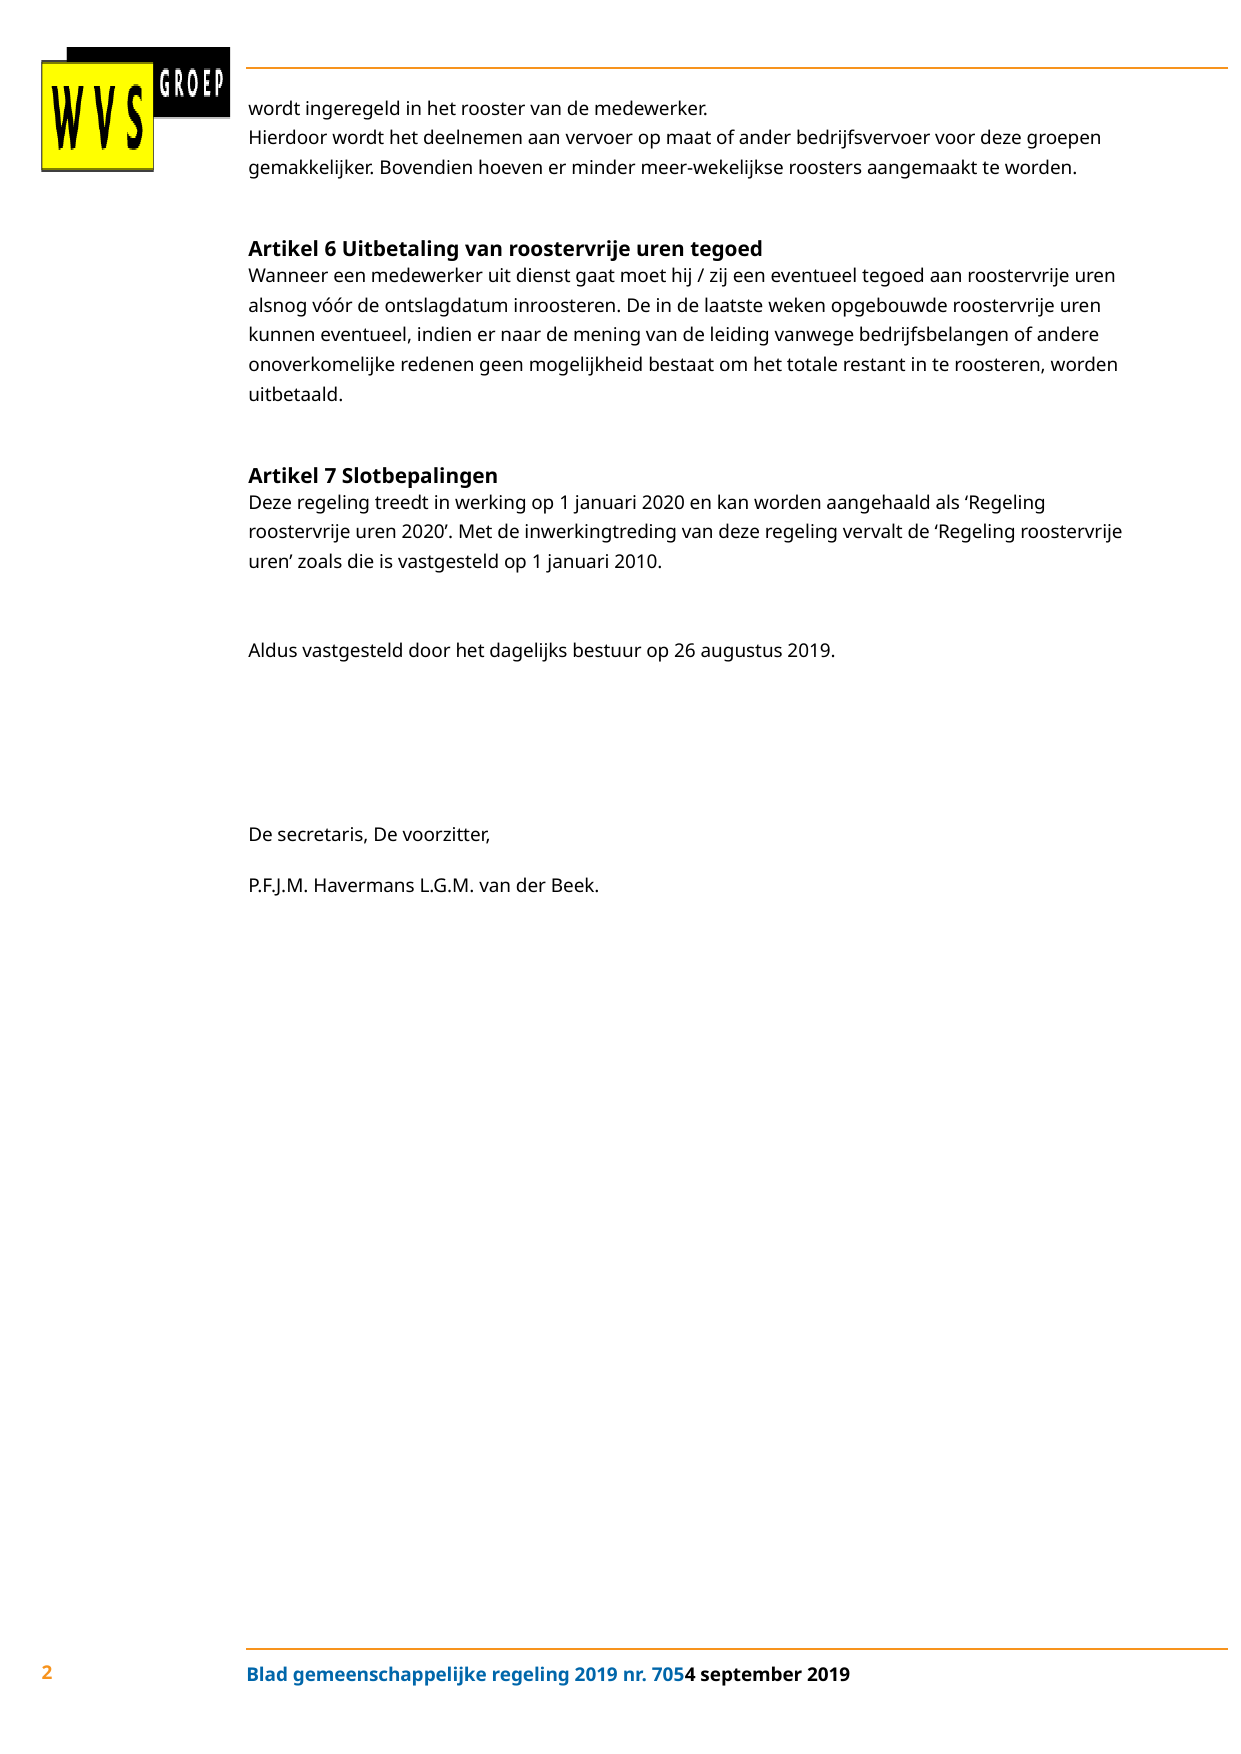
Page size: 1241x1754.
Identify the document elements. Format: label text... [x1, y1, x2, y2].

text Hierdoor wordt het deelnemen aan vervoer op maat of ander bedrijfsvervoer voor deze groepen gemakkelijker. Bovendien hoeven er minder meer-wekelijkse roosters aangemaakt te worden. [248, 124, 1152, 180]
picture [41, 47, 231, 172]
text Aldus vastgesteld door het dagelijks bestuur op 26 augustus 2019. [248, 637, 1152, 663]
text Wanneer een medewerker uit dienst gaat moet hij / zij een eventueel tegoed aan roostervrije uren alsnog vóór de ontslagdatum inroosteren. De in de laatste weken opgebouwde roostervrije uren kunnen eventueel, indien er naar de mening van de leiding vanwege bedrijfsbelangen of andere onoverkomelijke redenen geen mogelijkheid bestaat om het totale restant in te roosteren, worden uitbetaald. [248, 262, 1152, 406]
text Artikel 7 Slotbepalingen [248, 461, 1152, 489]
text Deze regeling treedt in werking op 1 januari 2020 en kan worden aangehaald als ‘Regeling roostervrije uren 2020’. Met de inwerkingtreding van deze regeling vervalt de ‘Regeling roostervrije uren’ zoals die is vastgesteld op 1 januari 2010. [248, 489, 1152, 574]
text Artikel 6 Uitbetaling van roostervrije uren tegoed [248, 234, 1152, 262]
text wordt ingeregeld in het rooster van de medewerker. [248, 95, 1152, 121]
text P.F.J.M. Havermans L.G.M. van der Beek. [248, 872, 1152, 898]
text De secretaris, De voorzitter, [248, 821, 1152, 846]
